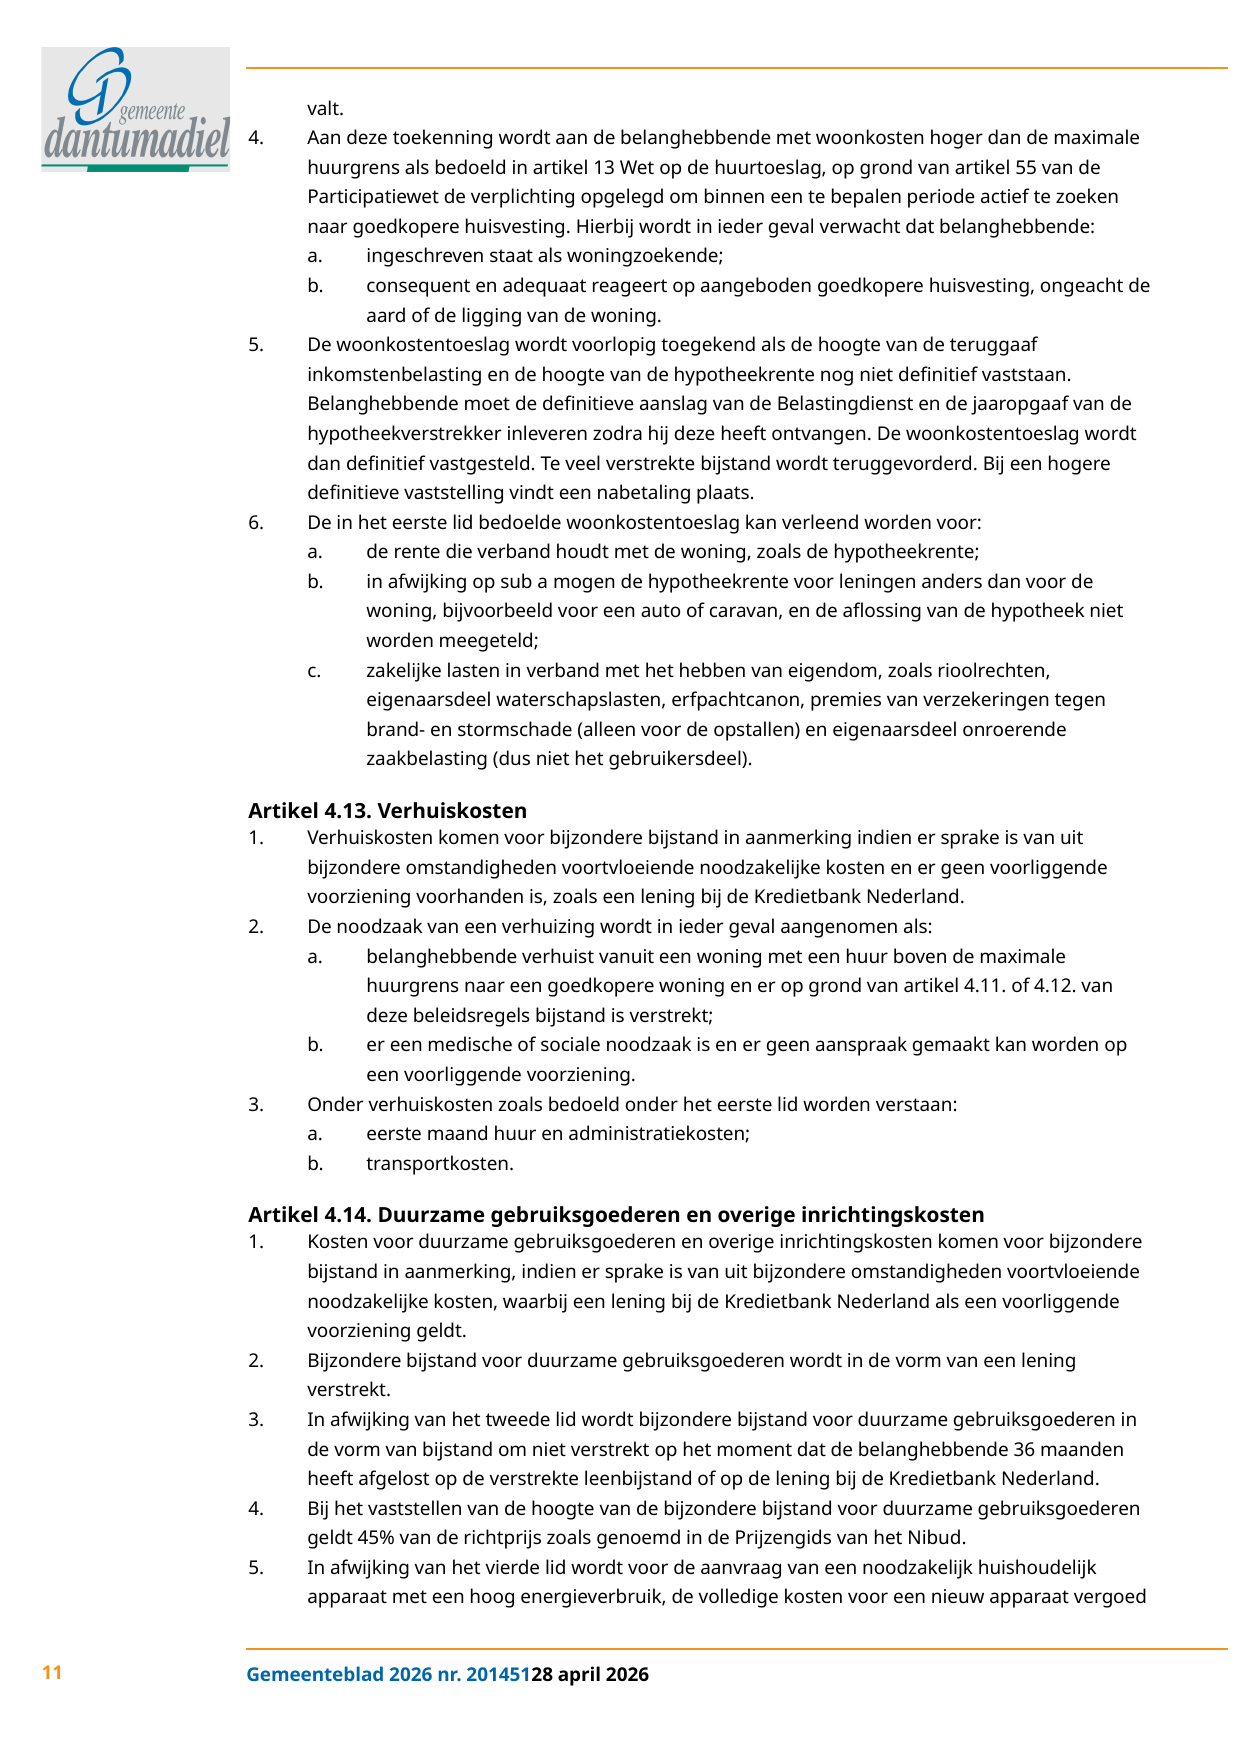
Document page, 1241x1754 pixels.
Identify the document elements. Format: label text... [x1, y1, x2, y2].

list Onder verhuiskosten zoals bedoeld onder het eerste lid worden verstaan: [248, 1091, 1152, 1116]
list belanghebbende verhuist vanuit een woning met een huur boven de maximale huurgrens naar een goedkopere woning en er op grond van artikel 4.11. of 4.12. van deze beleidsregels bijstand is verstrekt; [307, 943, 1152, 1028]
list ingeschreven staat als woningzoekende; [307, 243, 1152, 268]
list in afwijking op sub a mogen de hypotheekrente voor leningen anders dan voor de woning, bijvoorbeeld voor een auto of caravan, en de aflossing van de hypotheek niet worden meegeteld; [307, 568, 1152, 653]
list Aan deze toekenning wordt aan de belanghebbende met woonkosten hoger dan de maximale huurgrens als bedoeld in artikel 13 Wet op de huurtoeslag, op grond van artikel 55 van de Participatiewet de verplichting opgelegd om binnen een te bepalen periode actief te zoeken naar goedkopere huisvesting. Hierbij wordt in ieder geval verwacht dat belanghebbende: [248, 124, 1152, 239]
list De noodzaak van een verhuizing wordt in ieder geval aangenomen als: [248, 913, 1152, 939]
list transportkosten. [307, 1150, 1152, 1176]
list Bij het vaststellen van de hoogte van de bijzondere bijstand voor duurzame gebruiksgoederen geldt 45% van de richtprijs zoals genoemd in de Prijzengids van het Nibud. [248, 1495, 1152, 1550]
list valt. [248, 95, 1152, 121]
list er een medische of sociale noodzaak is en er geen aanspraak gemaakt kan worden op een voorliggende voorziening. [307, 1032, 1152, 1087]
text Artikel 4.13. Verhuiskosten [248, 796, 1152, 824]
picture [41, 47, 231, 172]
list De in het eerste lid bedoelde woonkostentoeslag kan verleend worden voor: [248, 509, 1152, 535]
list eerste maand huur en administratiekosten; [307, 1120, 1152, 1146]
list Kosten voor duurzame gebruiksgoederen en overige inrichtingskosten komen voor bijzondere bijstand in aanmerking, indien er sprake is van uit bijzondere omstandigheden voortvloeiende noodzakelijke kosten, waarbij een lening bij de Kredietbank Nederland als een voorliggende voorziening geldt. [248, 1229, 1152, 1343]
list zakelijke lasten in verband met het hebben van eigendom, zoals rioolrechten, eigenaarsdeel waterschapslasten, erfpachtcanon, premies van verzekeringen tegen brand- en stormschade (alleen voor de opstallen) en eigenaarsdeel onroerende zaakbelasting (dus niet het gebruikersdeel). [307, 657, 1152, 771]
list In afwijking van het vierde lid wordt voor de aanvraag van een noodzakelijk huishoudelijk apparaat met een hoog energieverbruik, de volledige kosten voor een nieuw apparaat vergoed [248, 1554, 1152, 1609]
list Bijzondere bijstand voor duurzame gebruiksgoederen wordt in de vorm van een lening verstrekt. [248, 1347, 1152, 1402]
list de rente die verband houdt met de woning, zoals de hypotheekrente; [307, 538, 1152, 564]
list De woonkostentoeslag wordt voorlopig toegekend als de hoogte van de teruggaaf inkomstenbelasting en de hoogte van de hypotheekrente nog niet definitief vaststaan. Belanghebbende moet de definitieve aanslag van de Belastingdienst en de jaaropgaaf van de hypotheekverstrekker inleveren zodra hij deze heeft ontvangen. De woonkostentoeslag wordt dan definitief vastgesteld. Te veel verstrekte bijstand wordt teruggevorderd. Bij een hogere definitieve vaststelling vindt een nabetaling plaats. [248, 331, 1152, 505]
list consequent en adequaat reageert op aangeboden goedkopere huisvesting, ongeacht de aard of de ligging van de woning. [307, 272, 1152, 328]
text Artikel 4.14. Duurzame gebruiksgoederen en overige inrichtingskosten [248, 1200, 1152, 1229]
list In afwijking van het tweede lid wordt bijzondere bijstand voor duurzame gebruiksgoederen in de vorm van bijstand om niet verstrekt op het moment dat de belanghebbende 36 maanden heeft afgelost op de verstrekte leenbijstand of op de lening bij de Kredietbank Nederland. [248, 1406, 1152, 1491]
list Verhuiskosten komen voor bijzondere bijstand in aanmerking indien er sprake is van uit bijzondere omstandigheden voortvloeiende noodzakelijke kosten en er geen voorliggende voorziening voorhanden is, zoals een lening bij de Kredietbank Nederland. [248, 824, 1152, 909]
